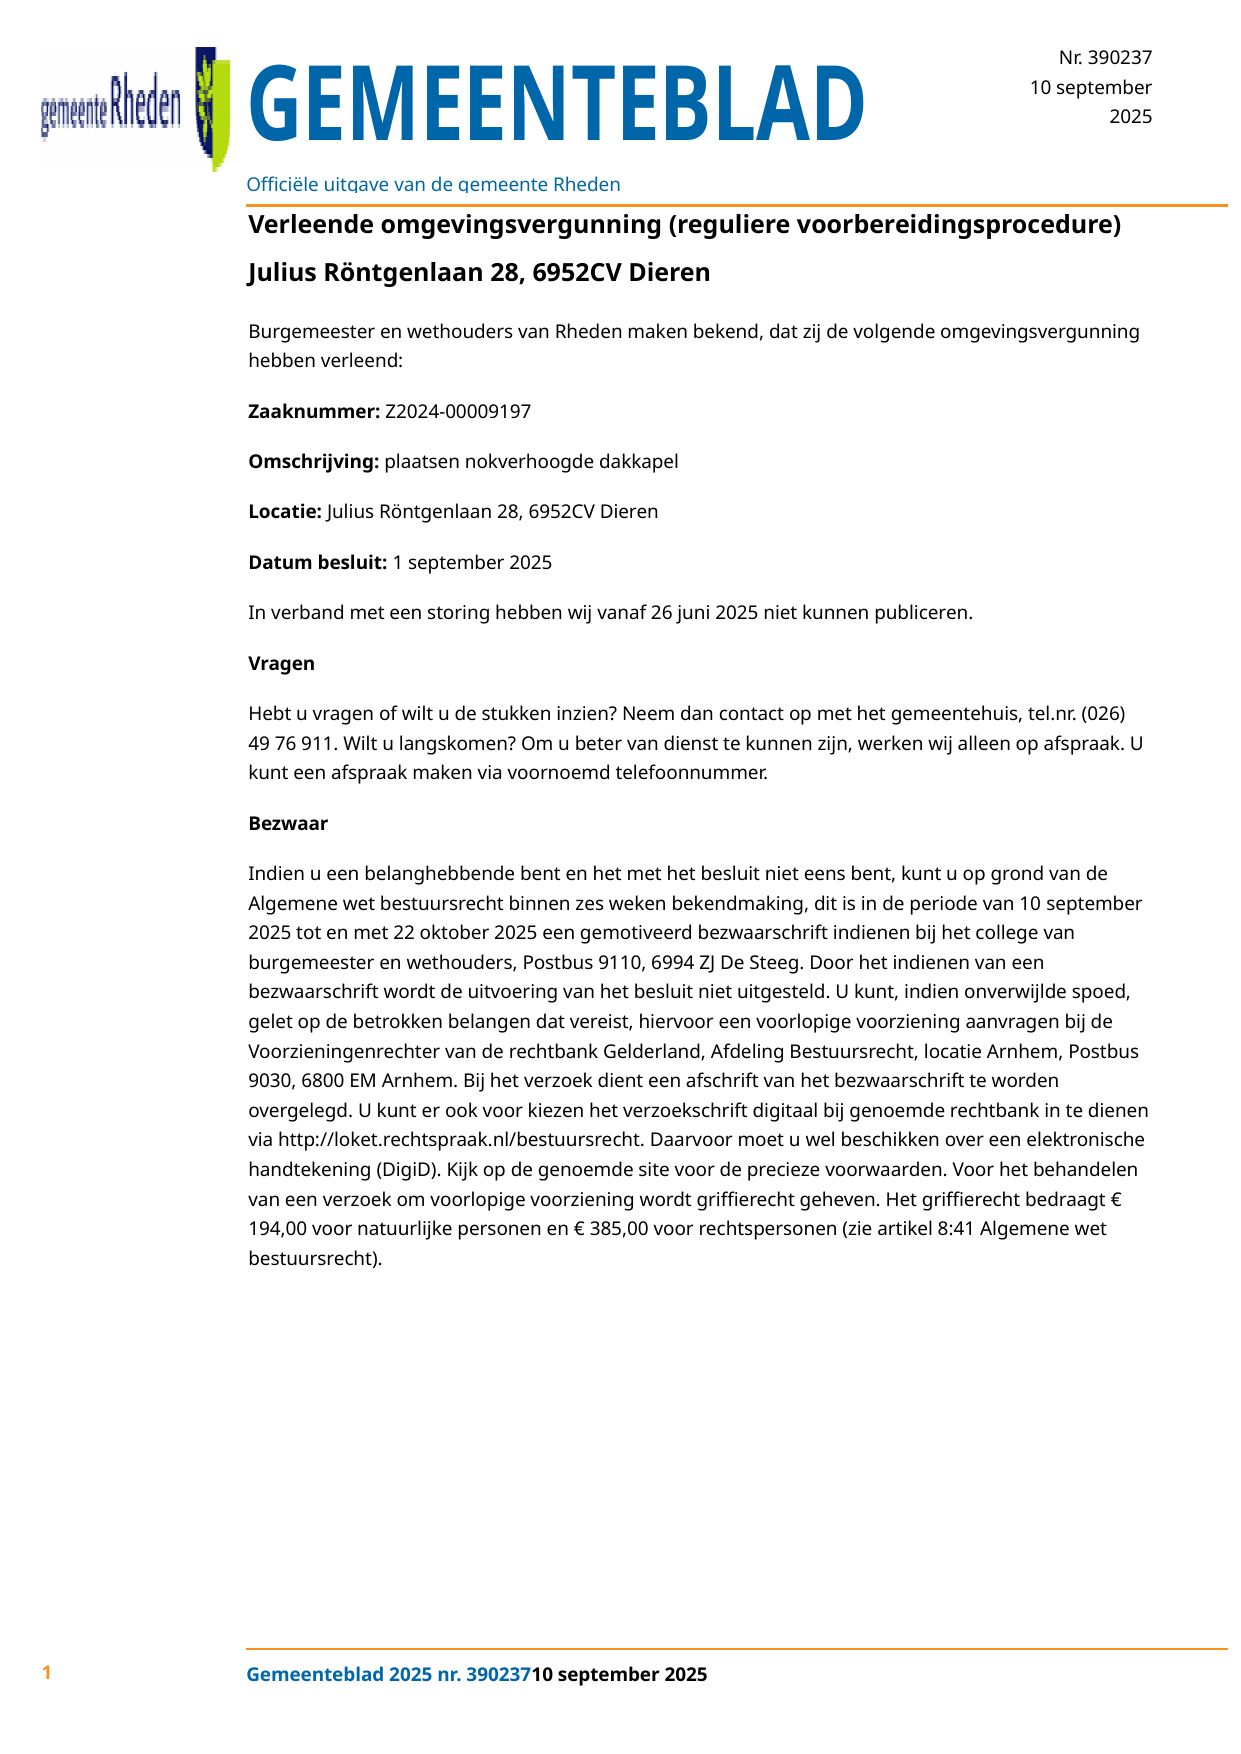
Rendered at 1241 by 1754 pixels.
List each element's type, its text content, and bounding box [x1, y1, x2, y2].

text Vragen [248, 650, 1152, 676]
text Hebt u vragen of wilt u de stukken inzien? Neem dan contact op met het gemeentehuis, tel.nr. (026) 49 76 911. Wilt u langskomen? Om u beter van dienst te kunnen zijn, werken wij alleen op afspraak. U kunt een afspraak maken via voornoemd telefoonnummer. [248, 700, 1152, 785]
text Verleende omgevingsvergunning (reguliere voorbereidingsprocedure) Julius Röntgenlaan 28, 6952CV Dieren [248, 207, 1152, 288]
text Zaaknummer: Z2024-00009197 [248, 398, 1152, 424]
text Locatie: Julius Röntgenlaan 28, 6952CV Dieren [248, 499, 1152, 524]
picture [41, 47, 231, 172]
text Burgemeester en wethouders van Rheden maken bekend, dat zij de volgende omgevingsvergunning hebben verleend: [248, 318, 1152, 373]
text Datum besluit: 1 september 2025 [248, 549, 1152, 575]
text Indien u een belanghebbende bent en het met het besluit niet eens bent, kunt u op grond van de Algemene wet bestuursrecht binnen zes weken bekendmaking, dit is in de periode van 10 september 2025 tot en met 22 oktober 2025 een gemotiveerd bezwaarschrift indienen bij het college van burgemeester en wethouders, Postbus 9110, 6994 ZJ De Steeg. Door het indienen van een bezwaarschrift wordt de uitvoering van het besluit niet uitgesteld. U kunt, indien onverwijlde spoed, gelet op de betrokken belangen dat vereist, hiervoor een voorlopige voorziening aanvragen bij de Voorzieningenrechter van de rechtbank Gelderland, Afdeling Bestuursrecht, locatie Arnhem, Postbus 9030, 6800 EM Arnhem. Bij het verzoek dient een afschrift van het bezwaarschrift te worden overgelegd. U kunt er ook voor kiezen het verzoekschrift digitaal bij genoemde rechtbank in te dienen via http://loket.rechtspraak.nl/bestuursrecht. Daarvoor moet u wel beschikken over een elektronische handtekening (DigiD). Kijk op de genoemde site voor de precieze voorwaarden. Voor het behandelen van een verzoek om voorlopige voorziening wordt griffierecht geheven. Het griffierecht bedraagt € 194,00 voor natuurlijke personen en € 385,00 voor rechtspersonen (zie artikel 8:41 Algemene wet bestuursrecht). [248, 860, 1152, 1271]
text Bezwaar [248, 810, 1152, 836]
text In verband met een storing hebben wij vanaf 26 juni 2025 niet kunnen publiceren. [248, 599, 1152, 625]
text Omschrijving: plaatsen nokverhoogde dakkapel [248, 448, 1152, 474]
